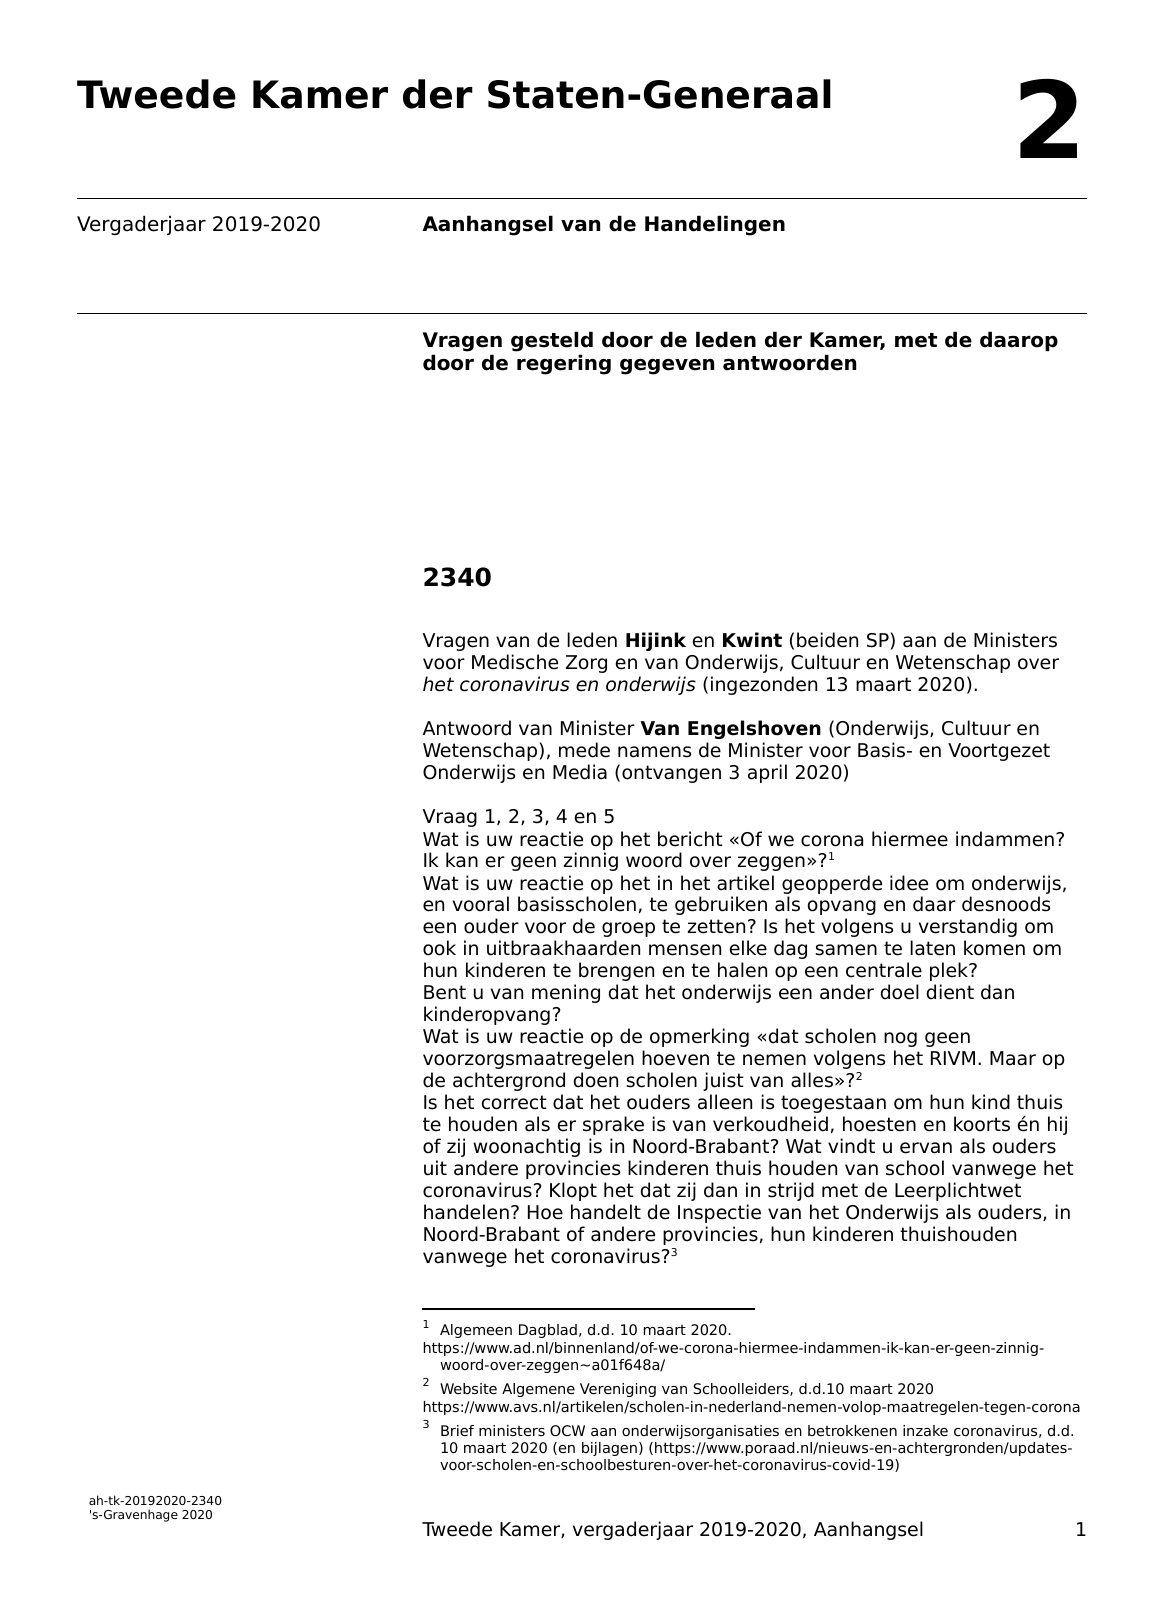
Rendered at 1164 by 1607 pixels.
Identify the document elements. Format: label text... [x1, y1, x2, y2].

text Antwoord van Minister Van Engelshoven (Onderwijs, Cultuur en Wetenschap), mede namens de Minister voor Basis- en Voortgezet Onderwijs en Media (ontvangen 3 april 2020) [422, 718, 1087, 784]
text Algemeen Dagblad, d.d. 10 maart 2020. [422, 1318, 1087, 1340]
text Vragen van de leden Hijink en Kwint (beiden SP) aan de Ministers voor Medische Zorg en van Onderwijs, Cultuur en Wetenschap over het coronavirus en onderwijs (ingezonden 13 maart 2020). [422, 630, 1087, 696]
text Wat is uw reactie op de opmerking «dat scholen nog geen voorzorgsmaatregelen hoeven te nemen volgens het RIVM. Maar op de achtergrond doen scholen juist van alles»? [422, 1026, 1087, 1092]
text Brief ministers OCW aan onderwijsorganisaties en betrokkenen inzake coronavirus, d.d. 10 maart 2020 (en bijlagen) (https://www.poraad.nl/nieuws-en-achtergronden/updates-voor-scholen-en-schoolbesturen-over-het-coronavirus-covid-19) [422, 1418, 1087, 1474]
table_cell Vergaderjaar 2019-2020 [77, 199, 422, 313]
table_cell Aanhangsel van de Handelingen [422, 199, 1087, 313]
text ah-tk-20192020-2340 [88, 1494, 323, 1508]
text 2340 [422, 563, 1087, 592]
text Wat is uw reactie op het in het artikel geopperde idee om onderwijs, en vooral basisscholen, te gebruiken als opvang en daar desnoods een ouder voor de groep te zetten? Is het volgens u verstandig om ook in uitbraakhaarden mensen elke dag samen te laten komen om hun kinderen te brengen en te halen op een centrale plek? [422, 872, 1087, 982]
text https://www.ad.nl/binnenland/of-we-corona-hiermee-indammen-ik-kan-er-geen-zinnig-woord-over-zeggen~a01f648a/ [422, 1340, 1087, 1374]
table_header 2 [886, 59, 1087, 198]
text Is het correct dat het ouders alleen is toegestaan om hun kind thuis te houden als er sprake is van verkoudheid, hoesten en koorts én hij of zij woonachtig is in Noord-Brabant? Wat vindt u ervan als ouders uit andere provincies kinderen thuis houden van school vanwege het coronavirus? Klopt het dat zij dan in strijd met de Leerplichtwet handelen? Hoe handelt de Inspectie van het Onderwijs als ouders, in Noord-Brabant of andere provincies, hun kinderen thuishouden vanwege het coronavirus? [422, 1092, 1087, 1268]
text 's-Gravenhage 2020 [88, 1508, 323, 1522]
text Vraag 1, 2, 3, 4 en 5 [422, 806, 1087, 828]
text Wat is uw reactie op het bericht «Of we corona hiermee indammen? Ik kan er geen zinnig woord over zeggen»? [422, 828, 1087, 872]
table_cell Vragen gesteld door de leden der Kamer, met de daarop door de regering gegeven antwoorden [422, 314, 1087, 375]
text Website Algemene Vereniging van Schoolleiders, d.d.10 maart 2020 [422, 1377, 1087, 1399]
table_header Tweede Kamer der Staten-Generaal [77, 59, 886, 198]
text https://www.avs.nl/artikelen/scholen-in-nederland-nemen-volop-maatregelen-tegen-corona [422, 1399, 1087, 1416]
text Bent u van mening dat het onderwijs een ander doel dient dan kinderopvang? [422, 982, 1087, 1026]
table_cell [77, 314, 422, 375]
